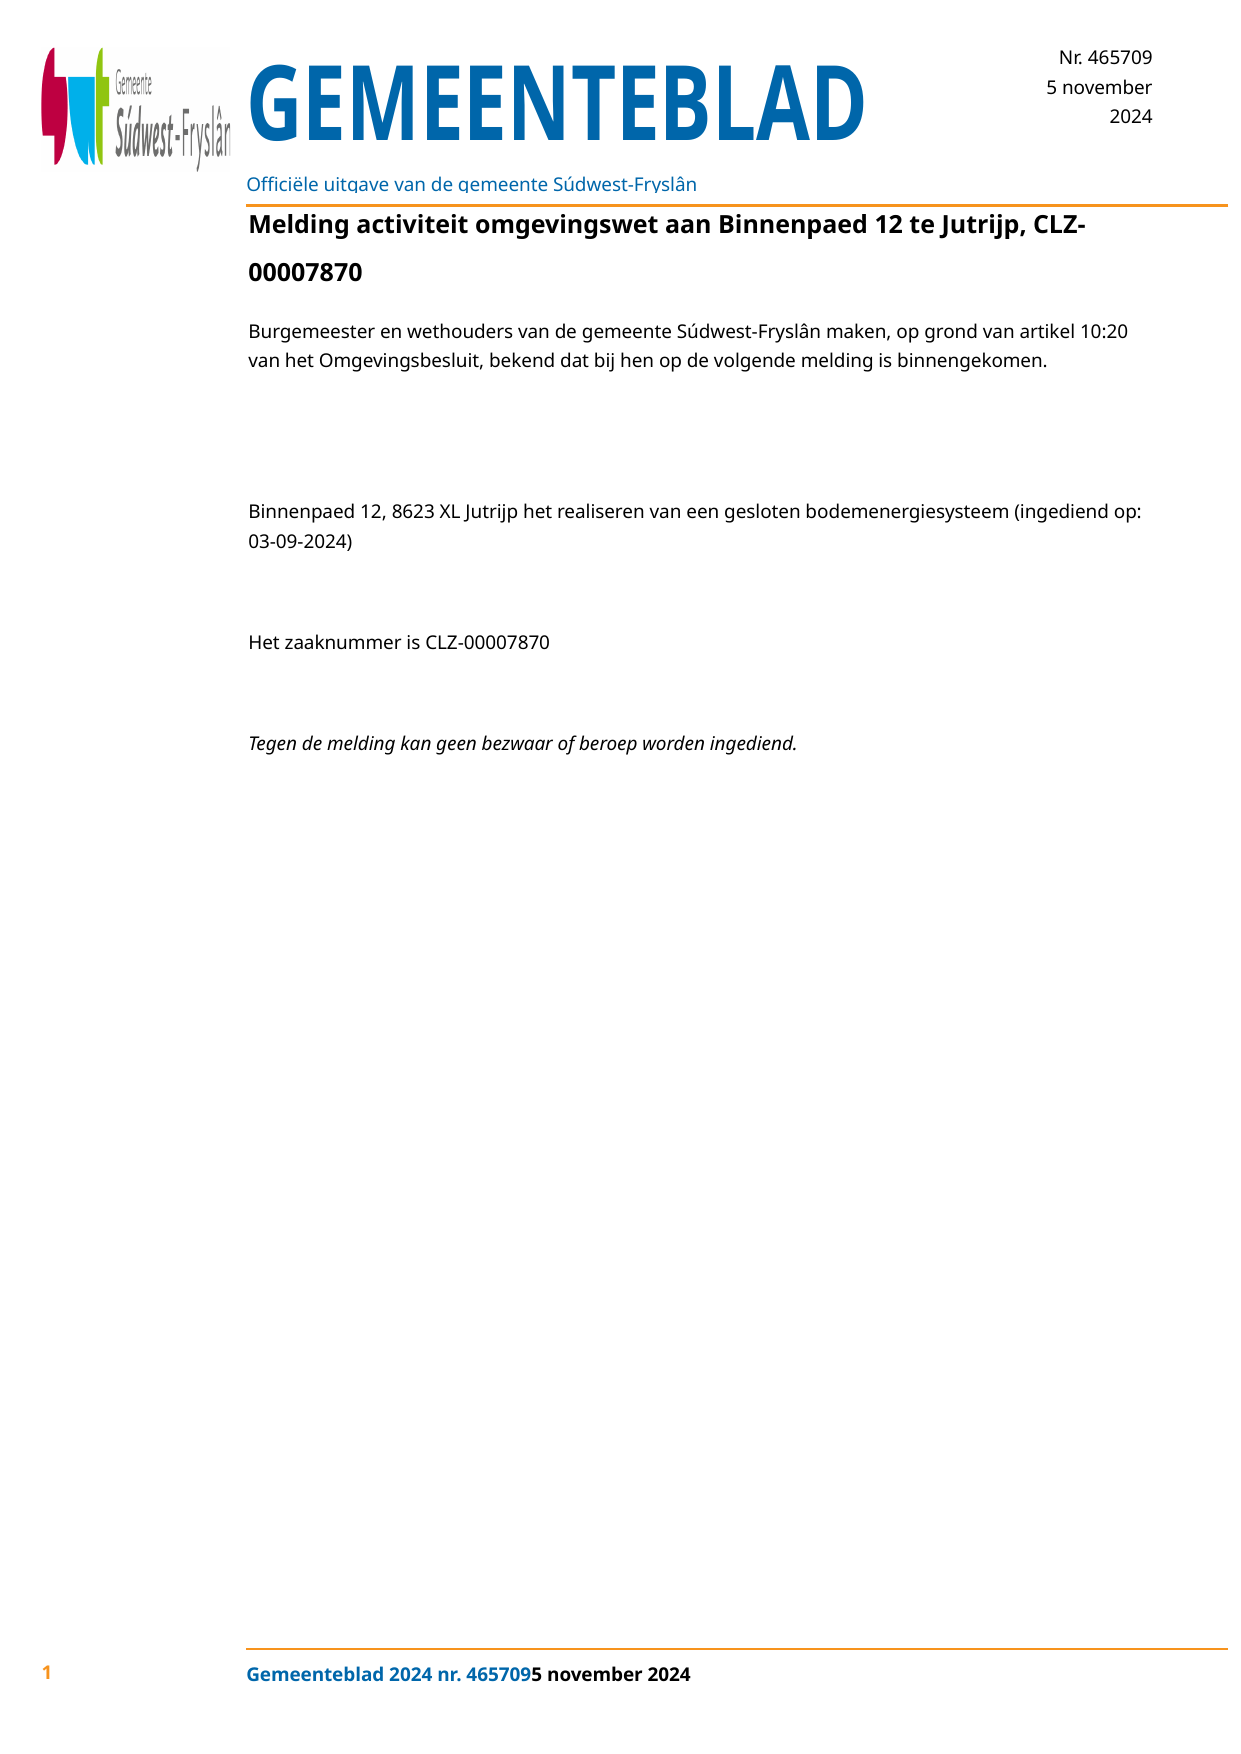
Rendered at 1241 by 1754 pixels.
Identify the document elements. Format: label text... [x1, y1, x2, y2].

text Melding activiteit omgevingswet aan Binnenpaed 12 te Jutrijp, CLZ-00007870 [248, 207, 1152, 288]
text Het zaaknummer is CLZ-00007870 [248, 629, 1152, 655]
text Burgemeester en wethouders van de gemeente Súdwest-Fryslân maken, op grond van artikel 10:20 van het Omgevingsbesluit, bekend dat bij hen op de volgende melding is binnengekomen. [248, 318, 1152, 373]
picture [41, 47, 231, 172]
text Binnenpaed 12, 8623 XL Jutrijp het realiseren van een gesloten bodemenergiesysteem (ingediend op: 03-09-2024) [248, 499, 1152, 554]
text Tegen de melding kan geen bezwaar of beroep worden ingediend. [248, 730, 1152, 756]
